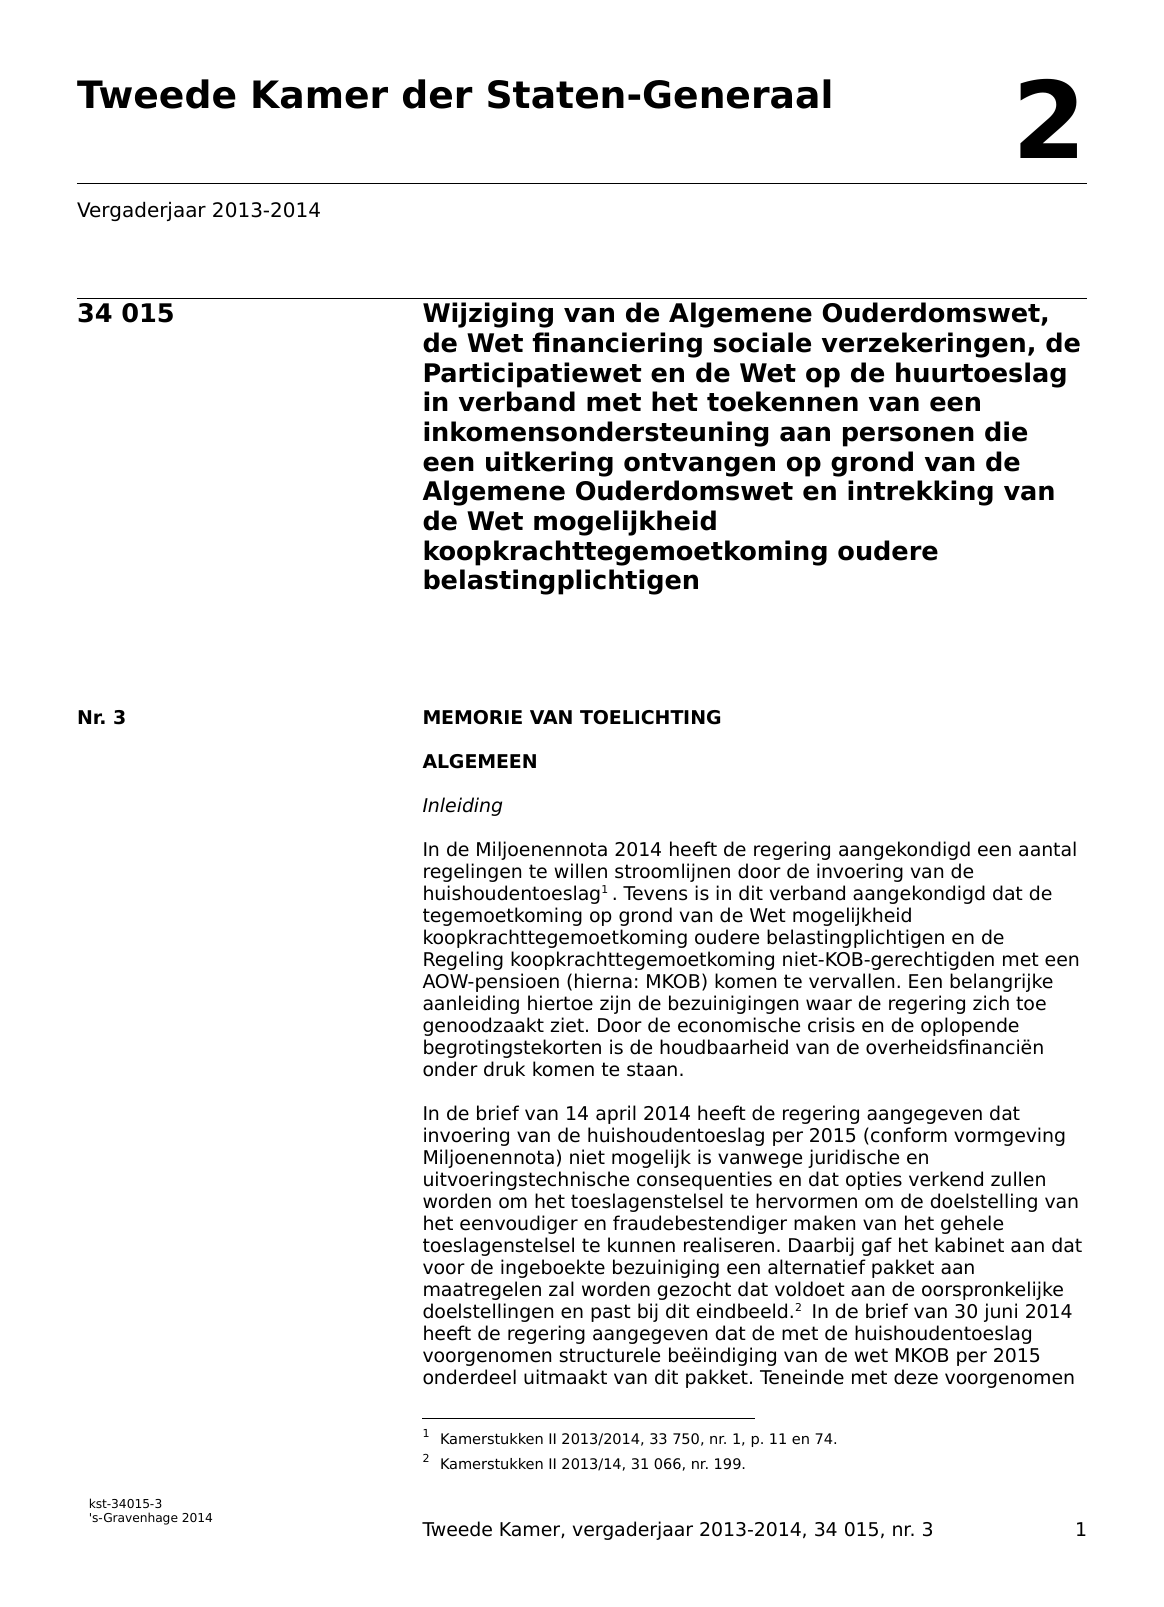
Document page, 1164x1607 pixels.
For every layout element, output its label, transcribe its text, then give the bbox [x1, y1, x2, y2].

table_header Tweede Kamer der Staten-Generaal [77, 59, 886, 183]
text 's-Gravenhage 2014 [88, 1511, 323, 1525]
text In de brief van 14 april 2014 heeft de regering aangegeven dat invoering van de huishoudentoeslag per 2015 (conform vormgeving Miljoenennota) niet mogelijk is vanwege juridische en uitvoeringstechnische consequenties en dat opties verkend zullen worden om het toeslagenstelsel te hervormen om de doelstelling van het eenvoudiger en fraudebestendiger maken van het gehele toeslagenstelsel te kunnen realiseren. Daarbij gaf het kabinet aan dat voor de ingeboekte bezuiniging een alternatief pakket aan maatregelen zal worden gezocht dat voldoet aan de oorspronkelijke doelstellingen en past bij dit eindbeeld. In de brief van 30 juni 2014 heeft de regering aangegeven dat de met de huishoudentoeslag voorgenomen structurele beëindiging van de wet MKOB per 2015 onderdeel uitmaakt van dit pakket. Teneinde met deze voorgenomen [422, 1103, 1087, 1389]
subtitle Inleiding [422, 795, 1087, 817]
subtitle 34 015 Wijziging van de Algemene Ouderdomswet, de Wet financiering sociale verzekeringen, de Participatiewet en de Wet op de huurtoeslag in verband met het toekennen van een inkomensondersteuning aan personen die een uitkering ontvangen op grond van de Algemene Ouderdomswet en intrekking van de Wet mogelijkheid koopkrachttegemoetkoming oudere belastingplichtigen [77, 299, 1087, 596]
subtitle Nr. 3 MEMORIE VAN TOELICHTING [77, 707, 1087, 729]
text In de Miljoenennota 2014 heeft de regering aangekondigd een aantal regelingen te willen stroomlijnen door de invoering van de huishoudentoeslag. Tevens is in dit verband aangekondigd dat de tegemoetkoming op grond van de Wet mogelijkheid koopkrachttegemoetkoming oudere belastingplichtigen en de Regeling koopkrachttegemoetkoming niet-KOB-gerechtigden met een AOW-pensioen (hierna: MKOB) komen te vervallen. Een belangrijke aanleiding hiertoe zijn de bezuinigingen waar de regering zich toe genoodzaakt ziet. Door de economische crisis en de oplopende begrotingstekorten is de houdbaarheid van de overheidsfinanciën onder druk komen te staan. [422, 839, 1087, 1081]
text Kamerstukken II 2013/14, 31 066, nr. 199. [422, 1452, 1087, 1474]
text Kamerstukken II 2013/2014, 33 750, nr. 1, p. 11 en 74. [422, 1427, 1087, 1449]
text kst-34015-3 [88, 1497, 323, 1511]
subtitle ALGEMEEN [422, 751, 1087, 773]
table_header 2 [886, 59, 1087, 183]
table_cell Vergaderjaar 2013-2014 [77, 184, 1087, 298]
